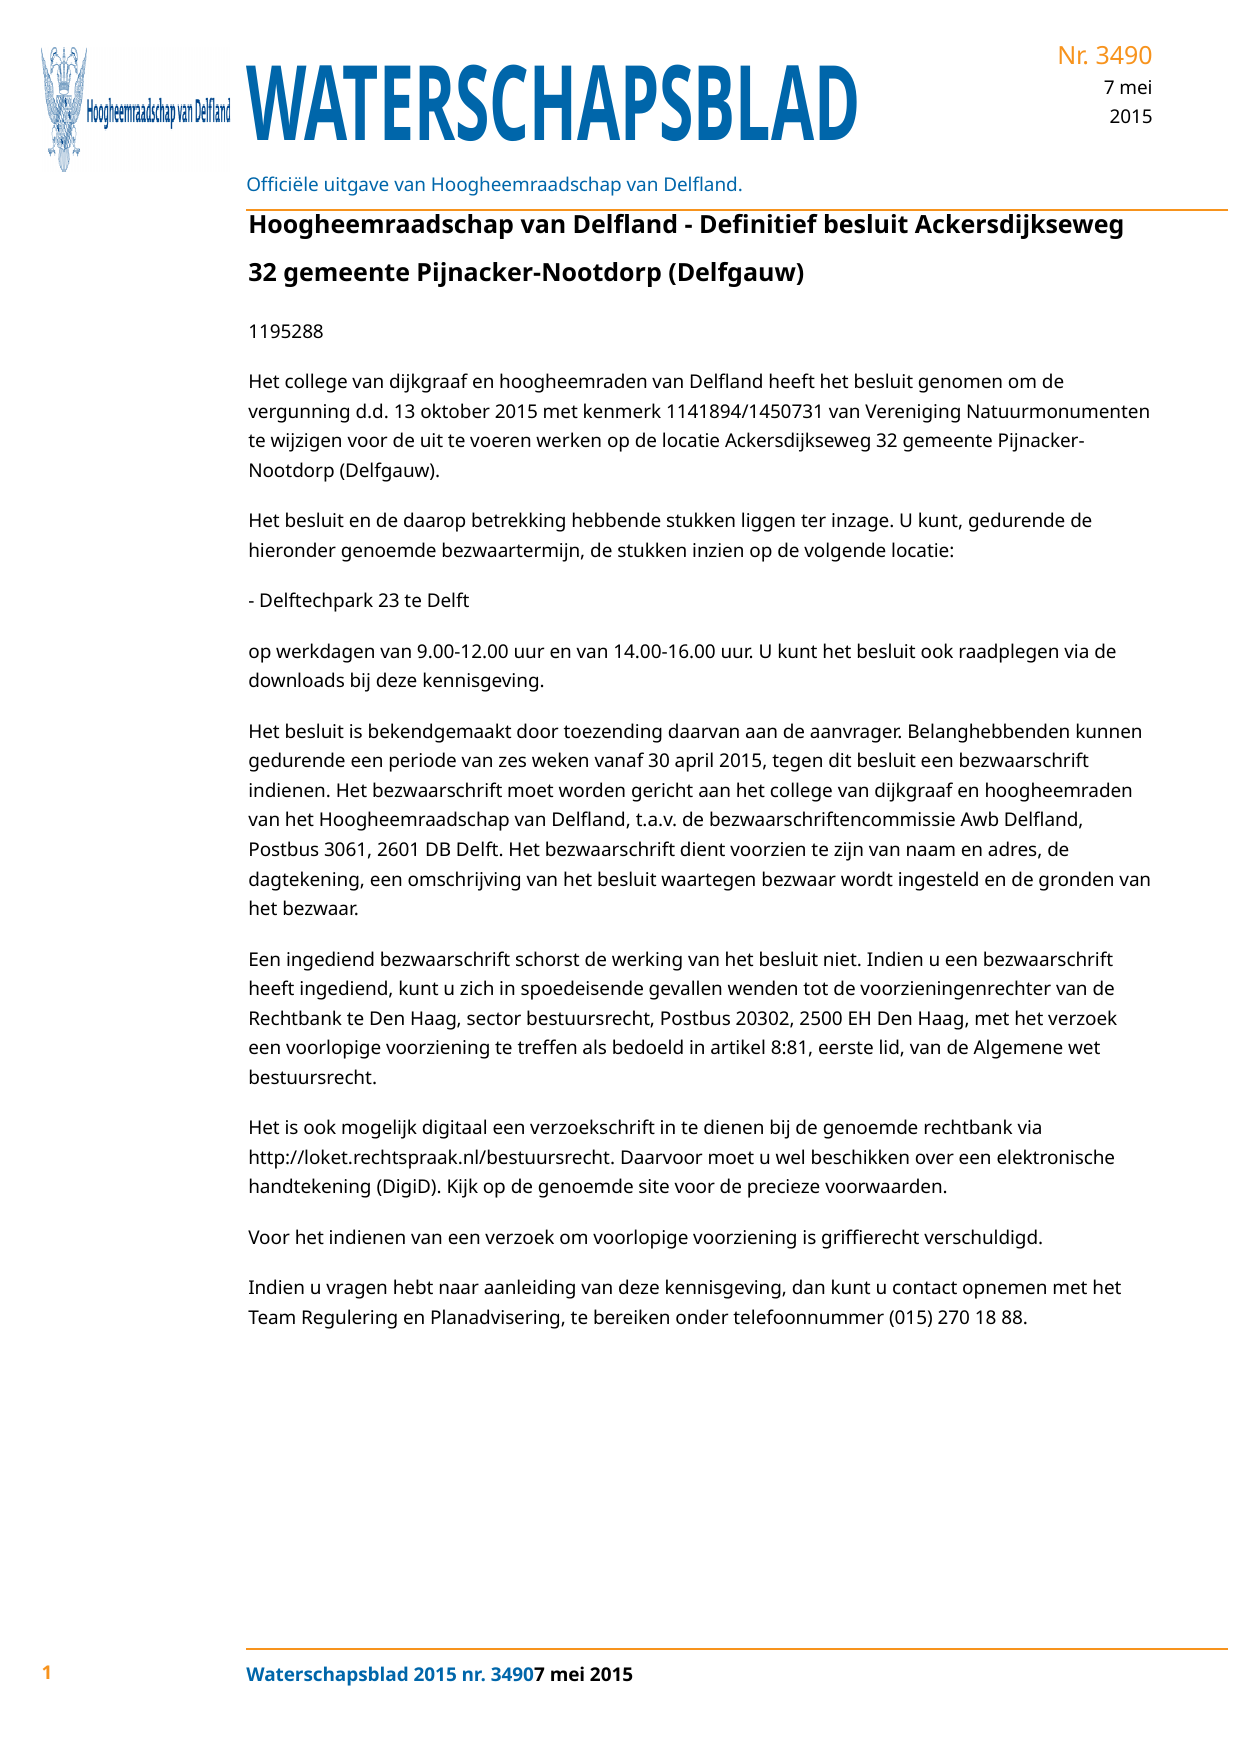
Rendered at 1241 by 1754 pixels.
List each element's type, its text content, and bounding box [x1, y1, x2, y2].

text Het besluit en de daarop betrekking hebbende stukken liggen ter inzage. U kunt, gedurende de hieronder genoemde bezwaartermijn, de stukken inzien op de volgende locatie: [248, 507, 1152, 563]
text Voor het indienen van een verzoek om voorlopige voorziening is griffierecht verschuldigd. [248, 1224, 1152, 1250]
text Het besluit is bekendgemaakt door toezending daarvan aan de aanvrager. Belanghebbenden kunnen gedurende een periode van zes weken vanaf 30 april 2015, tegen dit besluit een bezwaarschrift indienen. Het bezwaarschrift moet worden gericht aan het college van dijkgraaf en hoogheemraden van het Hoogheemraadschap van Delfland, t.a.v. de bezwaarschriftencommissie Awb Delfland, Postbus 3061, 2601 DB Delft. Het bezwaarschrift dient voorzien te zijn van naam en adres, de dagtekening, een omschrijving van het besluit waartegen bezwaar wordt ingesteld en de gronden van het bezwaar. [248, 718, 1152, 921]
text 1195288 [248, 318, 1152, 344]
text Het is ook mogelijk digitaal een verzoekschrift in te dienen bij de genoemde rechtbank via http://loket.rechtspraak.nl/bestuursrecht. Daarvoor moet u wel beschikken over een elektronische handtekening (DigiD). Kijk op de genoemde site voor de precieze voorwaarden. [248, 1114, 1152, 1199]
picture [41, 47, 231, 172]
text Het college van dijkgraaf en hoogheemraden van Delfland heeft het besluit genomen om de vergunning d.d. 13 oktober 2015 met kenmerk 1141894/1450731 van Vereniging Natuurmonumenten te wijzigen voor de uit te voeren werken op de locatie Ackersdijkseweg 32 gemeente Pijnacker-Nootdorp (Delfgauw). [248, 368, 1152, 483]
text op werkdagen van 9.00-12.00 uur en van 14.00-16.00 uur. U kunt het besluit ook raadplegen via de downloads bij deze kennisgeving. [248, 638, 1152, 693]
text - Delftechpark 23 te Delft [248, 587, 1152, 613]
text Indien u vragen hebt naar aanleiding van deze kennisgeving, dan kunt u contact opnemen met het Team Regulering en Planadvisering, te bereiken onder telefoonnummer (015) 270 18 88. [248, 1274, 1152, 1330]
text Een ingediend bezwaarschrift schorst de werking van het besluit niet. Indien u een bezwaarschrift heeft ingediend, kunt u zich in spoedeisende gevallen wenden tot de voorzieningenrechter van de Rechtbank te Den Haag, sector bestuursrecht, Postbus 20302, 2500 EH Den Haag, met het verzoek een voorlopige voorziening te treffen als bedoeld in artikel 8:81, eerste lid, van de Algemene wet bestuursrecht. [248, 946, 1152, 1090]
text Hoogheemraadschap van Delfland - Definitief besluit Ackersdijkseweg 32 gemeente Pijnacker-Nootdorp (Delfgauw) [248, 211, 1152, 288]
